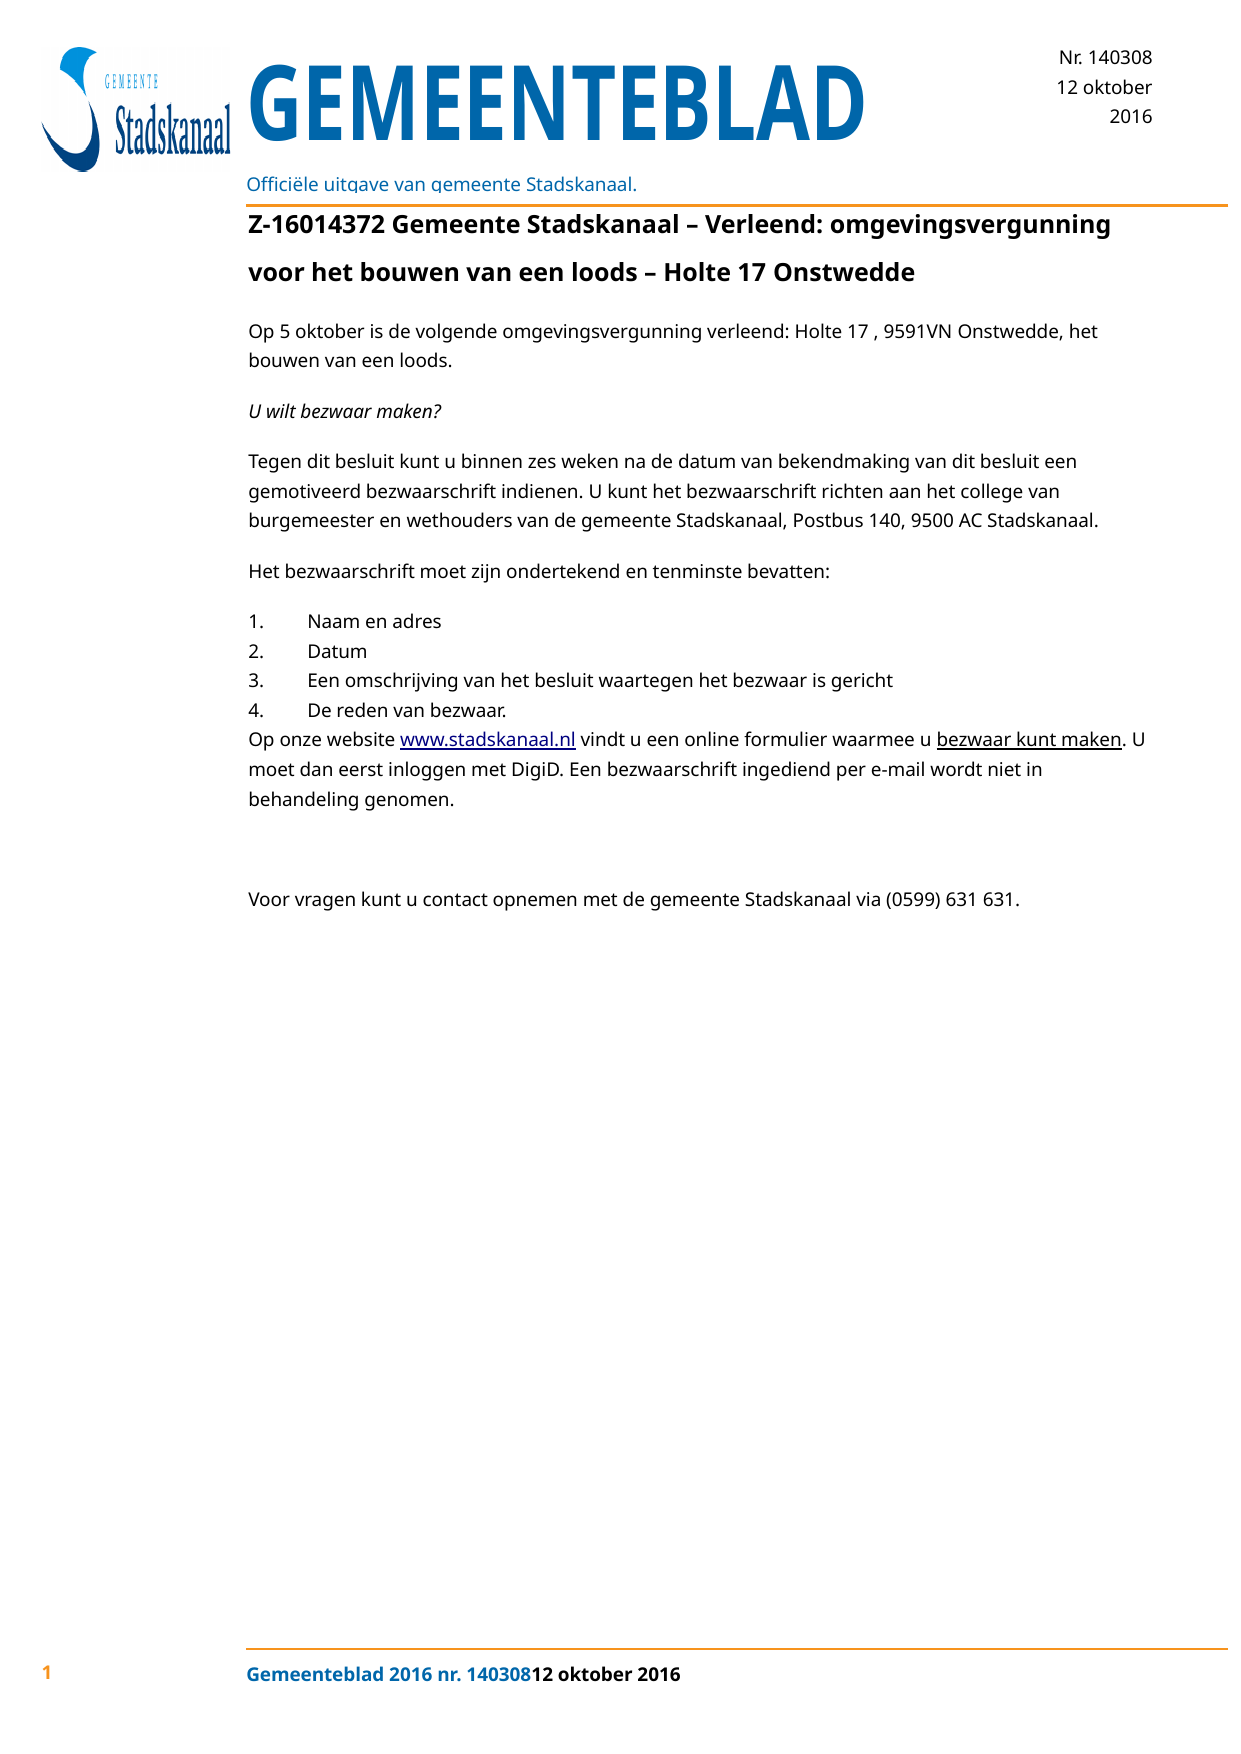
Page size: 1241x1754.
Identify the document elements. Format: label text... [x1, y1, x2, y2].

list Een omschrijving van het besluit waartegen het bezwaar is gericht [248, 667, 1152, 693]
text Z-16014372 Gemeente Stadskanaal – Verleend: omgevingsvergunning voor het bouwen van een loods – Holte 17 Onstwedde [248, 207, 1152, 288]
text Op 5 oktober is de volgende omgevingsvergunning verleend: Holte 17 , 9591VN Onstwedde, het bouwen van een loods. [248, 318, 1152, 373]
list Naam en adres [248, 608, 1152, 634]
text Op onze website www.stadskanaal.nl vindt u een online formulier waarmee u bezwaar kunt maken. U moet dan eerst inloggen met DigiD. Een bezwaarschrift ingediend per e-mail wordt niet in behandeling genomen. [248, 727, 1152, 812]
text Tegen dit besluit kunt u binnen zes weken na de datum van bekendmaking van dit besluit een gemotiveerd bezwaarschrift indienen. U kunt het bezwaarschrift richten aan het college van burgemeester en wethouders van de gemeente Stadskanaal, Postbus 140, 9500 AC Stadskanaal. [248, 448, 1152, 533]
list Datum [248, 638, 1152, 664]
list De reden van bezwaar. [248, 697, 1152, 723]
text U wilt bezwaar maken? [248, 398, 1152, 424]
text Voor vragen kunt u contact opnemen met de gemeente Stadskanaal via (0599) 631 631. [248, 887, 1152, 912]
picture [41, 47, 231, 172]
text Het bezwaarschrift moet zijn ondertekend en tenminste bevatten: [248, 558, 1152, 584]
